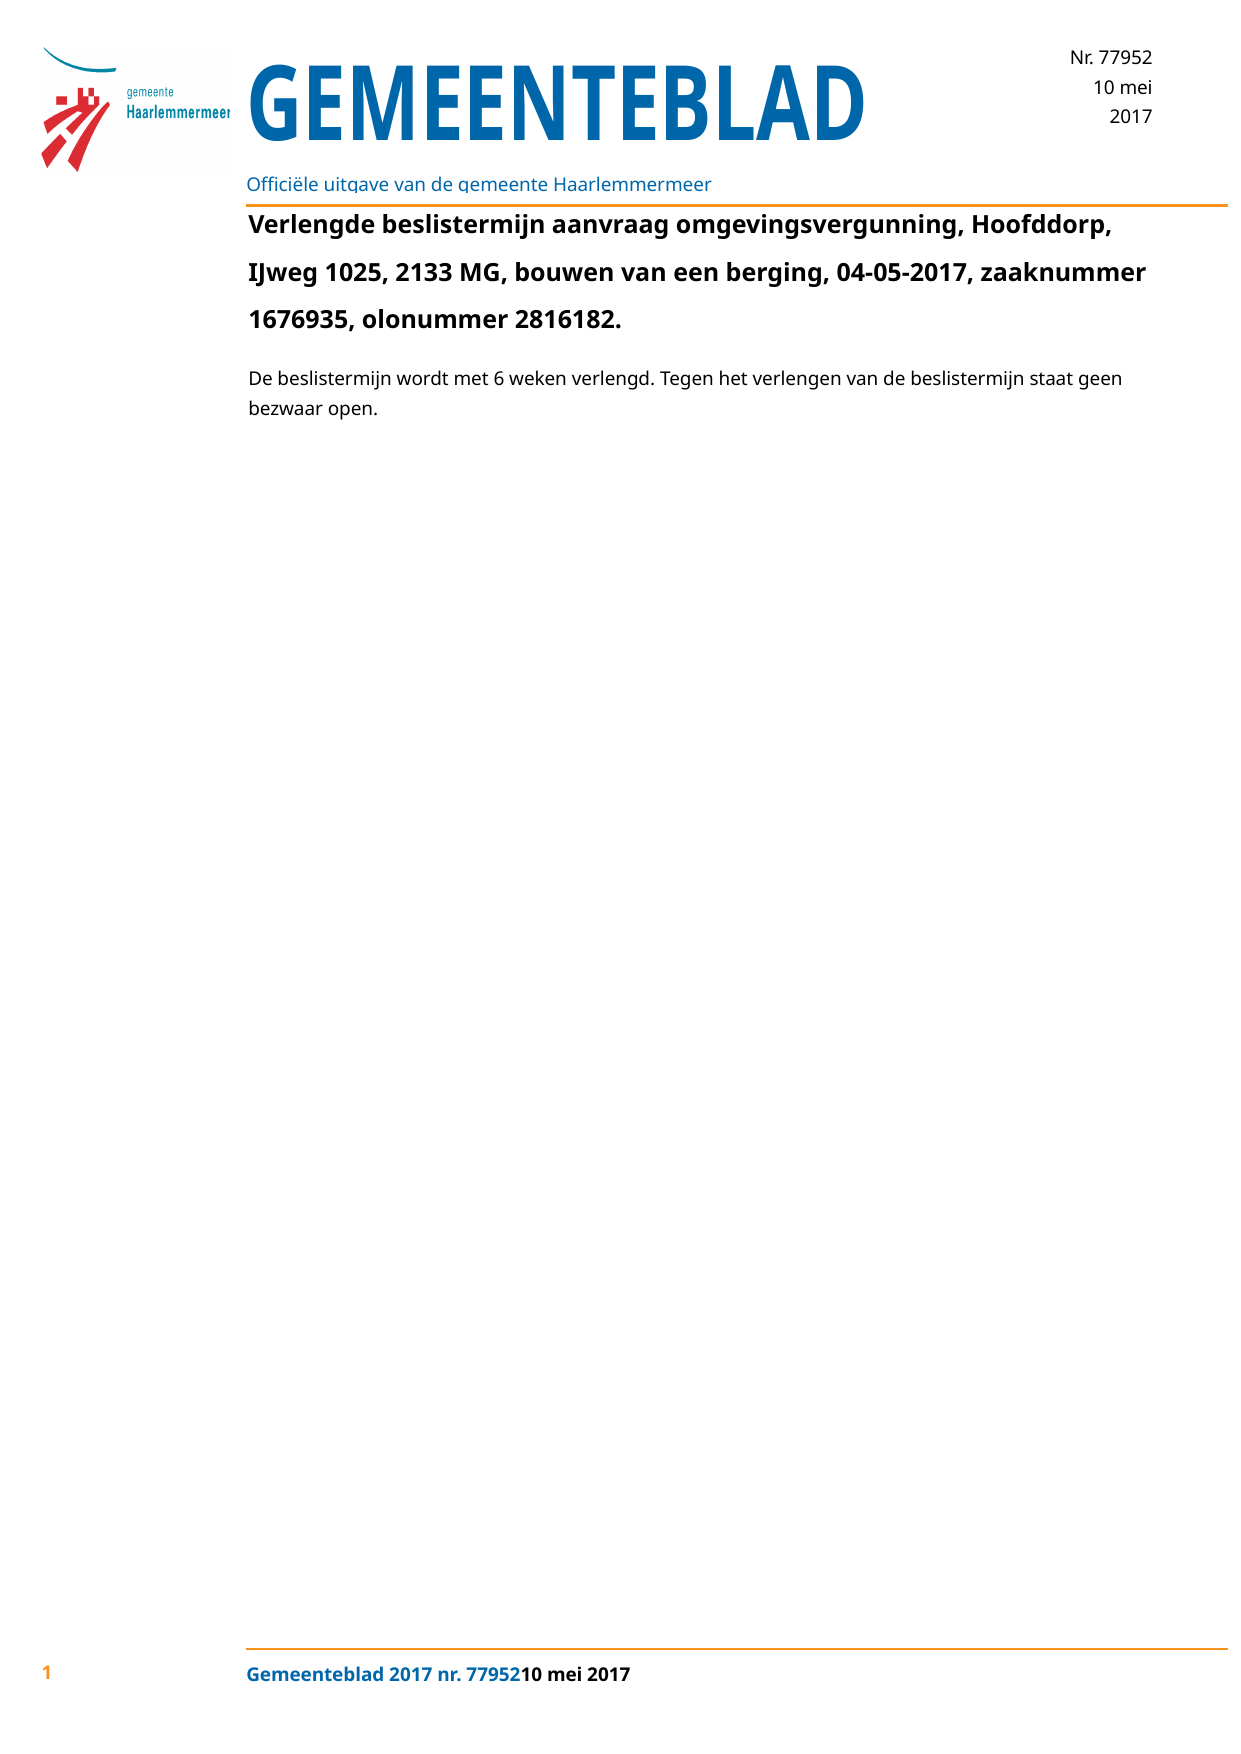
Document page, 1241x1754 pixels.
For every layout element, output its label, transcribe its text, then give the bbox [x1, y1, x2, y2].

picture [41, 47, 231, 172]
text De beslistermijn wordt met 6 weken verlengd. Tegen het verlengen van de beslistermijn staat geen bezwaar open. [248, 366, 1152, 421]
text Verlengde beslistermijn aanvraag omgevingsvergunning, Hoofddorp, IJweg 1025, 2133 MG, bouwen van een berging, 04-05-2017, zaaknummer 1676935, olonummer 2816182. [248, 207, 1152, 336]
